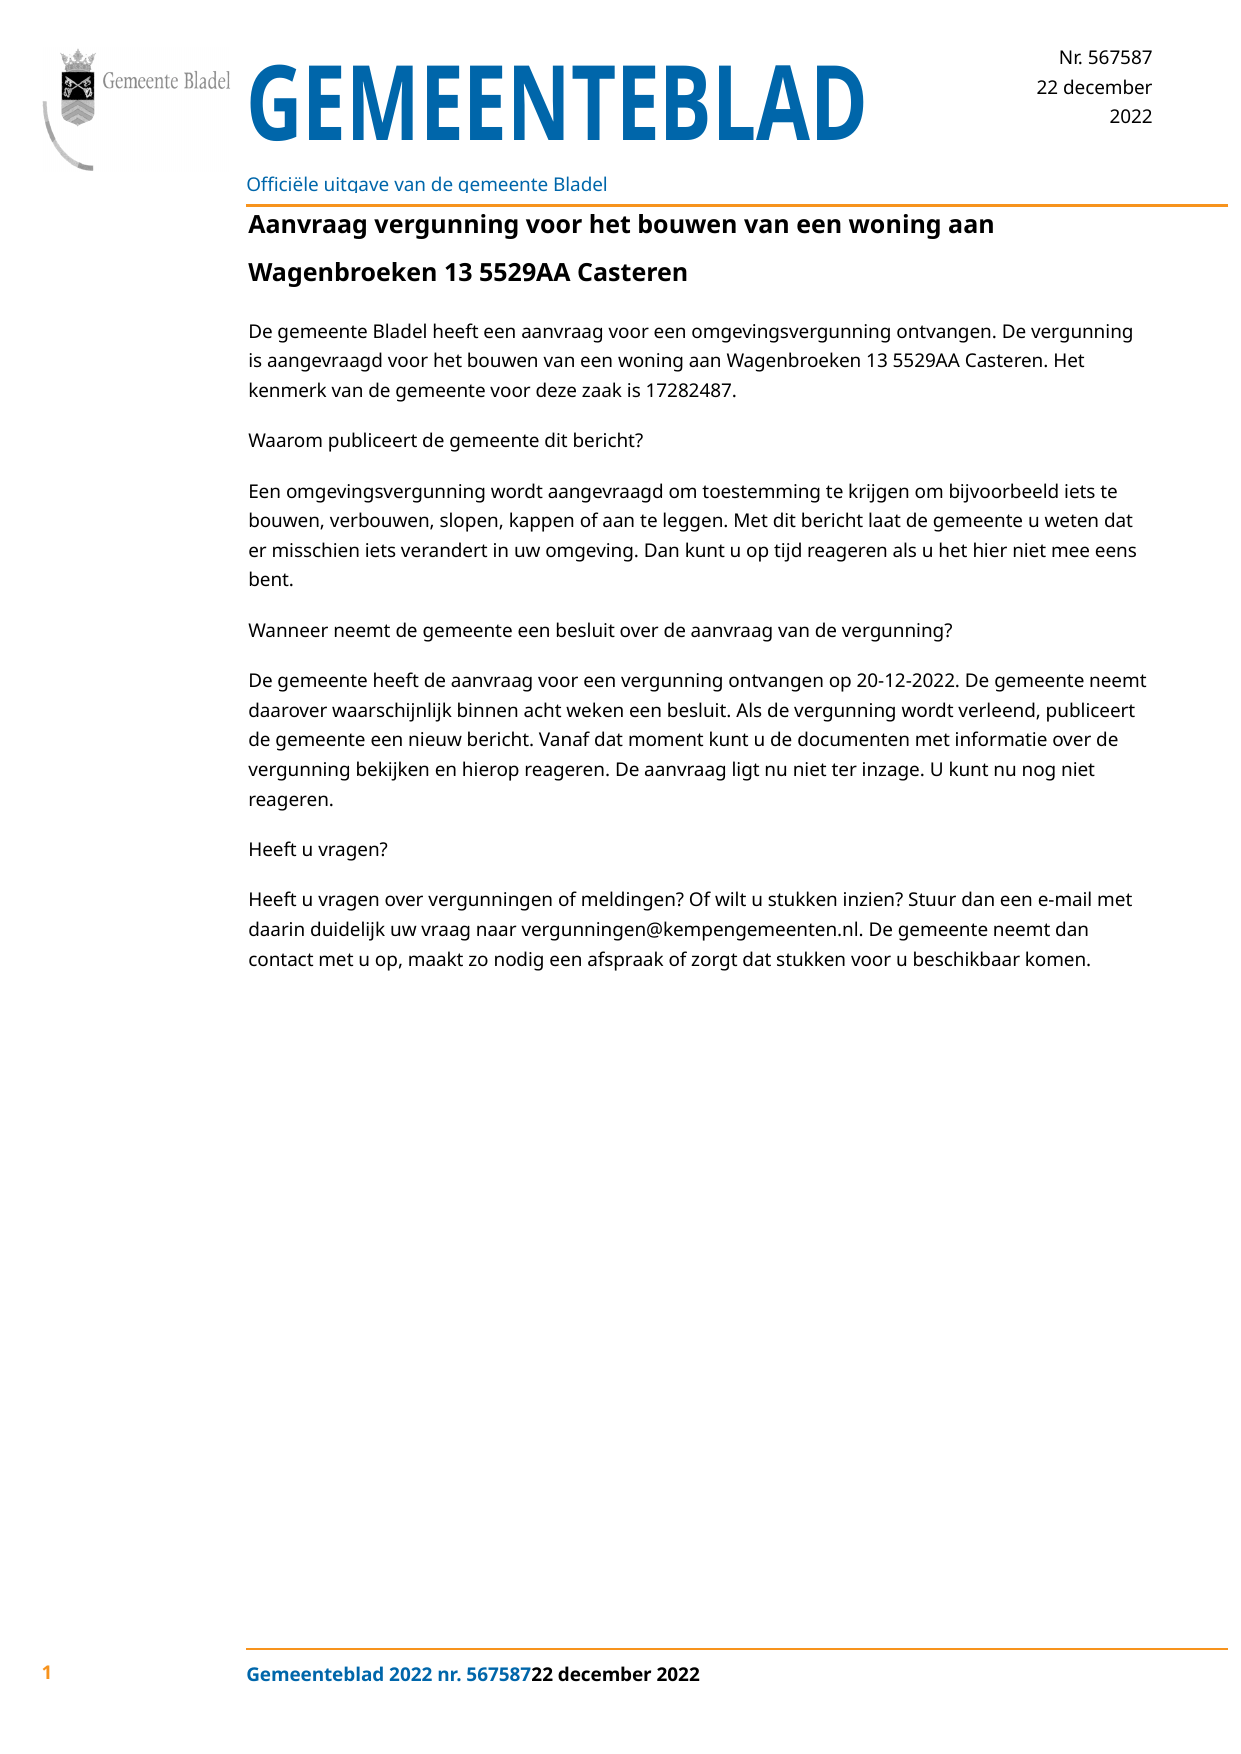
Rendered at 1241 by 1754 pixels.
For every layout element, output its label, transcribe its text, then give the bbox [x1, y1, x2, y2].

text Aanvraag vergunning voor het bouwen van een woning aan Wagenbroeken 13 5529AA Casteren [248, 207, 1152, 288]
text Wanneer neemt de gemeente een besluit over de aanvraag van de vergunning? [248, 617, 1152, 643]
text Waarom publiceert de gemeente dit bericht? [248, 427, 1152, 453]
text De gemeente heeft de aanvraag voor een vergunning ontvangen op 20-12-2022. De gemeente neemt daarover waarschijnlijk binnen acht weken een besluit. Als de vergunning wordt verleend, publiceert de gemeente een nieuw bericht. Vanaf dat moment kunt u de documenten met informatie over de vergunning bekijken en hierop reageren. De aanvraag ligt nu niet ter inzage. U kunt nu nog niet reageren. [248, 667, 1152, 812]
picture [41, 47, 231, 172]
text Heeft u vragen? [248, 836, 1152, 862]
text Een omgevingsvergunning wordt aangevraagd om toestemming te krijgen om bijvoorbeeld iets te bouwen, verbouwen, slopen, kappen of aan te leggen. Met dit bericht laat de gemeente u weten dat er misschien iets verandert in uw omgeving. Dan kunt u op tijd reageren als u het hier niet mee eens bent. [248, 478, 1152, 592]
text Heeft u vragen over vergunningen of meldingen? Of wilt u stukken inzien? Stuur dan een e-mail met daarin duidelijk uw vraag naar vergunningen@kempengemeenten.nl. De gemeente neemt dan contact met u op, maakt zo nodig een afspraak of zorgt dat stukken voor u beschikbaar komen. [248, 887, 1152, 972]
text De gemeente Bladel heeft een aanvraag voor een omgevingsvergunning ontvangen. De vergunning is aangevraagd voor het bouwen van een woning aan Wagenbroeken 13 5529AA Casteren. Het kenmerk van de gemeente voor deze zaak is 17282487. [248, 318, 1152, 403]
